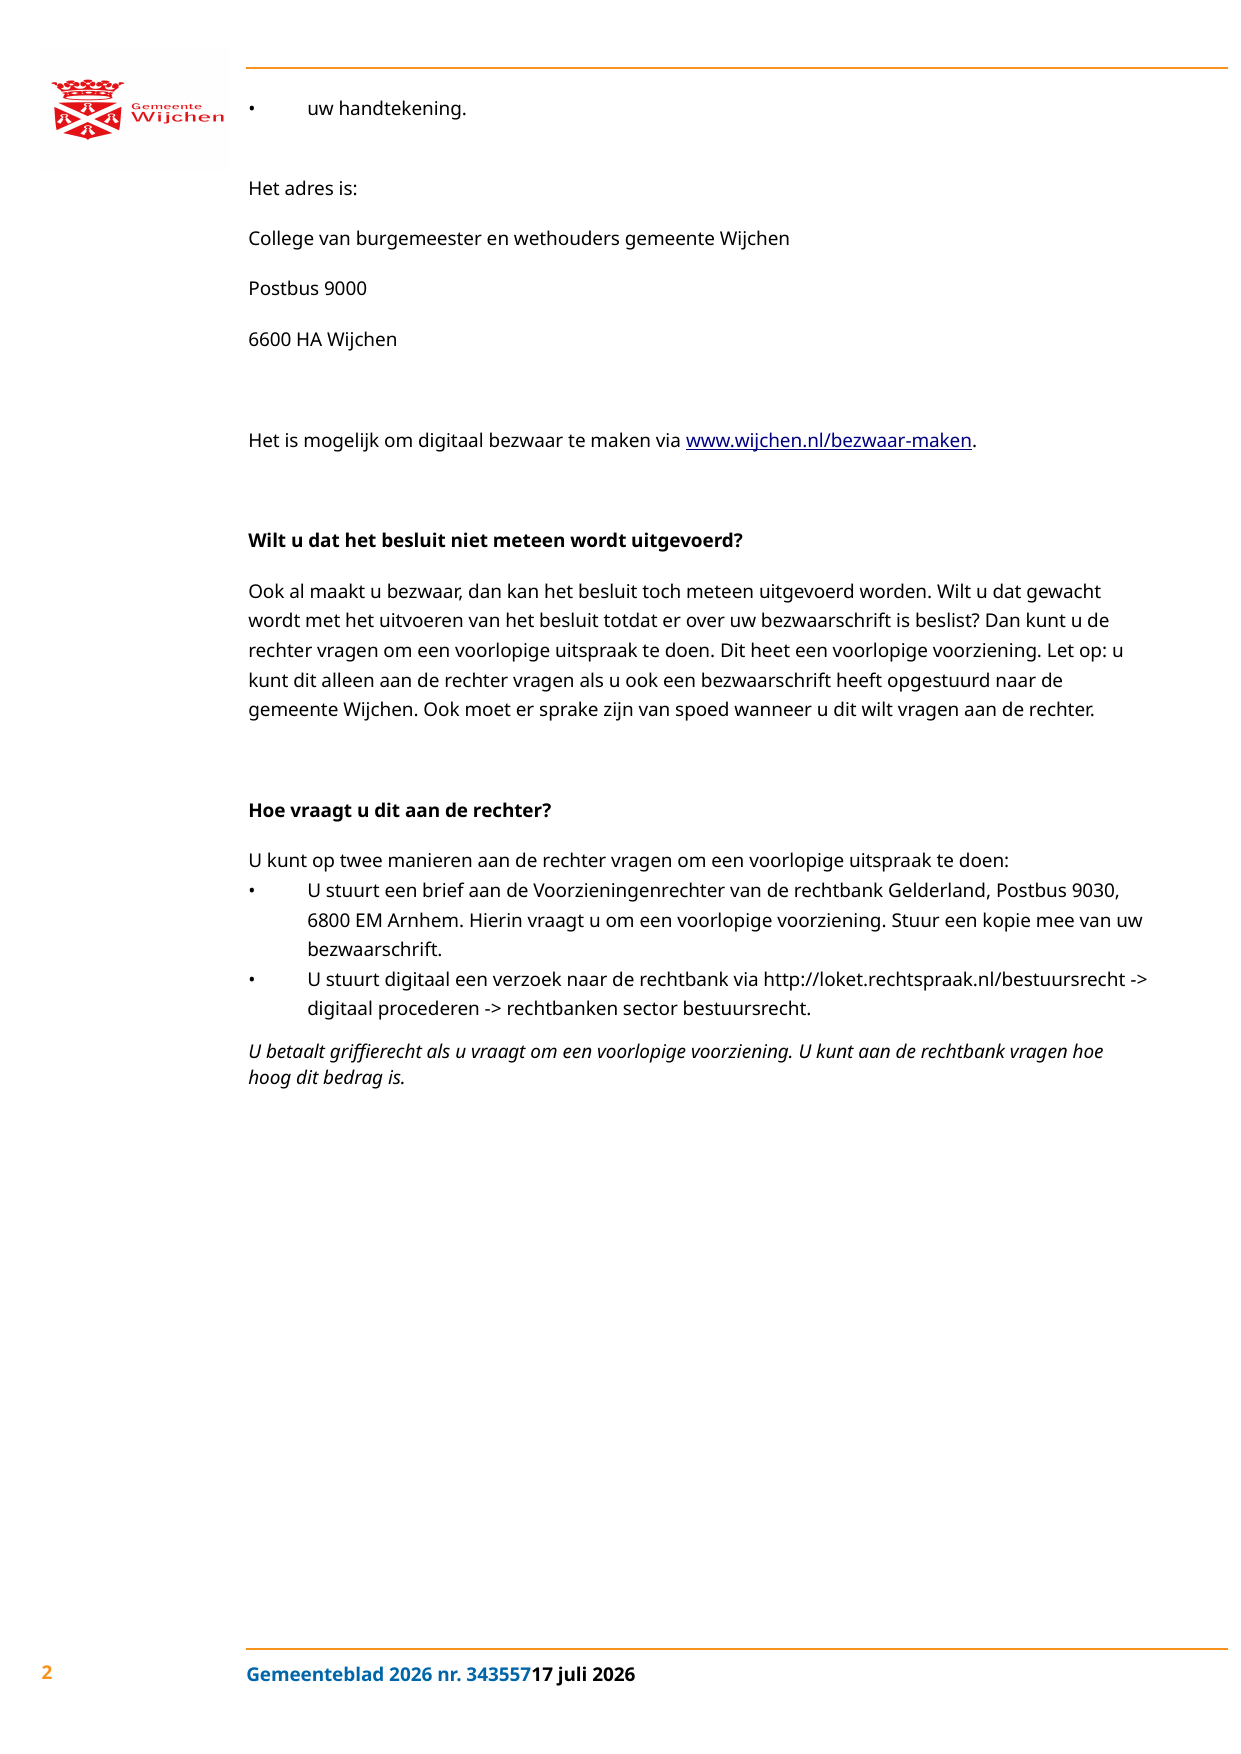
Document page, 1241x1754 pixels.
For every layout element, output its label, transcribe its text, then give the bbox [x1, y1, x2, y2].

text Ook al maakt u bezwaar, dan kan het besluit toch meteen uitgevoerd worden. Wilt u dat gewacht wordt met het uitvoeren van het besluit totdat er over uw bezwaarschrift is beslist? Dan kunt u de rechter vragen om een voorlopige uitspraak te doen. Dit heet een voorlopige voorziening. Let op: u kunt dit alleen aan de rechter vragen als u ook een bezwaarschrift heeft opgestuurd naar de gemeente Wijchen. Ook moet er sprake zijn van spoed wanneer u dit wilt vragen aan de rechter. [248, 578, 1152, 722]
text U betaalt griffierecht als u vraagt om een voorlopige voorziening. U kunt aan de rechtbank vragen hoe hoog dit bedrag is. [248, 1039, 1152, 1090]
text Het is mogelijk om digitaal bezwaar te maken via www.wijchen.nl/bezwaar-maken. [248, 427, 1152, 453]
list U stuurt een brief aan de Voorzieningenrechter van de rechtbank Gelderland, Postbus 9030, 6800 EM Arnhem. Hierin vraagt u om een voorlopige voorziening. Stuur een kopie mee van uw bezwaarschrift. [248, 877, 1152, 962]
text Wilt u dat het besluit niet meteen wordt uitgevoerd? [248, 528, 1152, 553]
list uw handtekening. [248, 95, 1152, 121]
text 6600 HA Wijchen [248, 326, 1152, 352]
text Het adres is: [248, 175, 1152, 201]
text Hoe vraagt u dit aan de rechter? [248, 797, 1152, 823]
text Postbus 9000 [248, 276, 1152, 301]
text U kunt op twee manieren aan de rechter vragen om een voorlopige uitspraak te doen: [248, 848, 1152, 873]
list U stuurt digitaal een verzoek naar de rechtbank via http://loket.rechtspraak.nl/bestuursrecht -> digitaal procederen -> rechtbanken sector bestuursrecht. [248, 966, 1152, 1021]
picture [41, 47, 231, 172]
text College van burgemeester en wethouders gemeente Wijchen [248, 225, 1152, 251]
